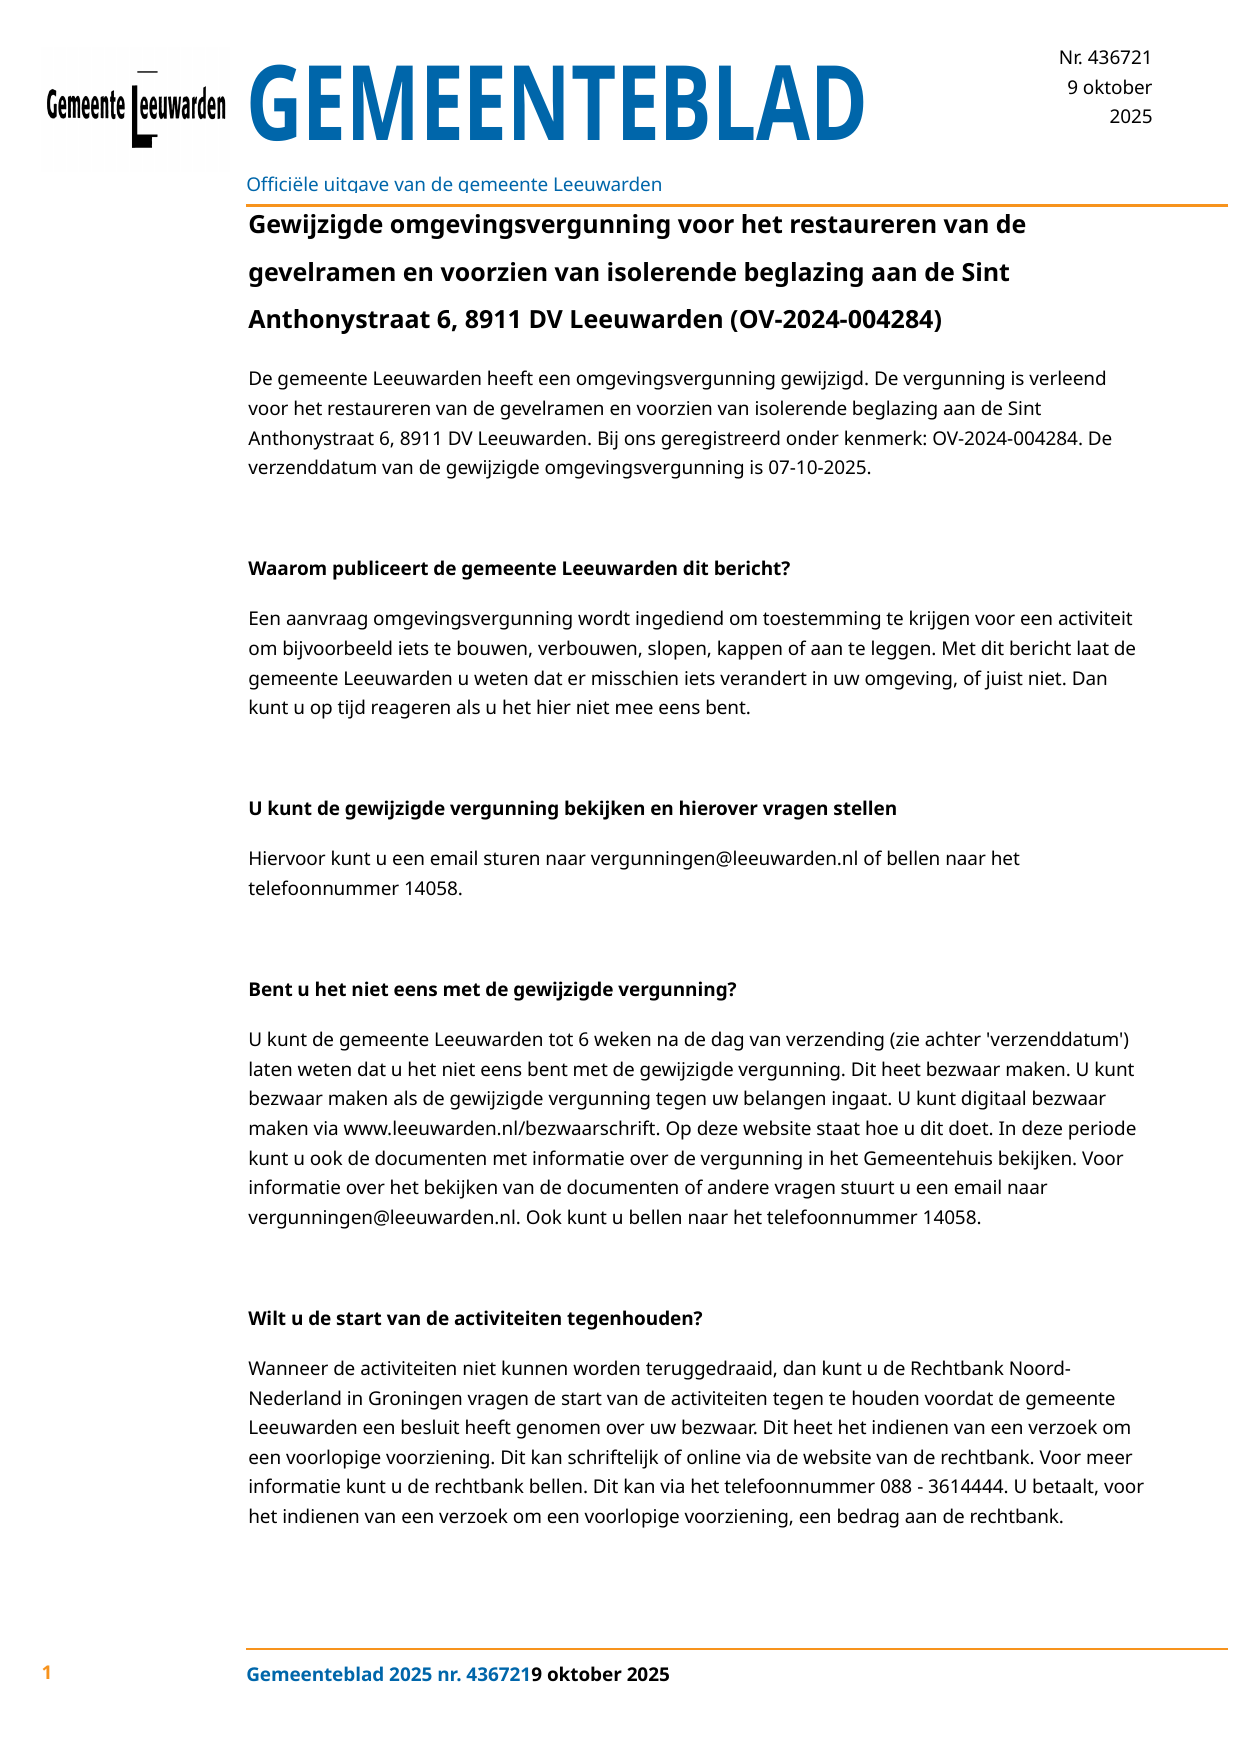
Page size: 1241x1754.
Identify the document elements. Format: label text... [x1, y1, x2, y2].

text U kunt de gewijzigde vergunning bekijken en hierover vragen stellen [248, 795, 1152, 821]
text Hiervoor kunt u een email sturen naar vergunningen@leeuwarden.nl of bellen naar het telefoonnummer 14058. [248, 846, 1152, 901]
text Bent u het niet eens met de gewijzigde vergunning? [248, 976, 1152, 1002]
picture [41, 47, 231, 172]
text Gewijzigde omgevingsvergunning voor het restaureren van de gevelramen en voorzien van isolerende beglazing aan de Sint Anthonystraat 6, 8911 DV Leeuwarden (OV-2024-004284) [248, 207, 1152, 336]
text Wanneer de activiteiten niet kunnen worden teruggedraaid, dan kunt u de Rechtbank Noord-Nederland in Groningen vragen de start van de activiteiten tegen te houden voordat de gemeente Leeuwarden een besluit heeft genomen over uw bezwaar. Dit heet het indienen van een verzoek om een voorlopige voorziening. Dit kan schriftelijk of online via de website van de rechtbank. Voor meer informatie kunt u de rechtbank bellen. Dit kan via het telefoonnummer 088 - 3614444. U betaalt, voor het indienen van een verzoek om een voorlopige voorziening, een bedrag aan de rechtbank. [248, 1355, 1152, 1529]
text Een aanvraag omgevingsvergunning wordt ingediend om toestemming te krijgen voor een activiteit om bijvoorbeeld iets te bouwen, verbouwen, slopen, kappen of aan te leggen. Met dit bericht laat de gemeente Leeuwarden u weten dat er misschien iets verandert in uw omgeving, of juist niet. Dan kunt u op tijd reageren als u het hier niet mee eens bent. [248, 606, 1152, 720]
text De gemeente Leeuwarden heeft een omgevingsvergunning gewijzigd. De vergunning is verleend voor het restaureren van de gevelramen en voorzien van isolerende beglazing aan de Sint Anthonystraat 6, 8911 DV Leeuwarden. Bij ons geregistreerd onder kenmerk: OV-2024-004284. De verzenddatum van de gewijzigde omgevingsvergunning is 07-10-2025. [248, 366, 1152, 480]
text Wilt u de start van de activiteiten tegenhouden? [248, 1305, 1152, 1330]
text U kunt de gemeente Leeuwarden tot 6 weken na de dag van verzending (zie achter 'verzenddatum') laten weten dat u het niet eens bent met de gewijzigde vergunning. Dit heet bezwaar maken. U kunt bezwaar maken als de gewijzigde vergunning tegen uw belangen ingaat. U kunt digitaal bezwaar maken via www.leeuwarden.nl/bezwaarschrift. Op deze website staat hoe u dit doet. In deze periode kunt u ook de documenten met informatie over de vergunning in het Gemeentehuis bekijken. Voor informatie over het bekijken van de documenten of andere vragen stuurt u een email naar vergunningen@leeuwarden.nl. Ook kunt u bellen naar het telefoonnummer 14058. [248, 1026, 1152, 1229]
text Waarom publiceert de gemeente Leeuwarden dit bericht? [248, 555, 1152, 581]
